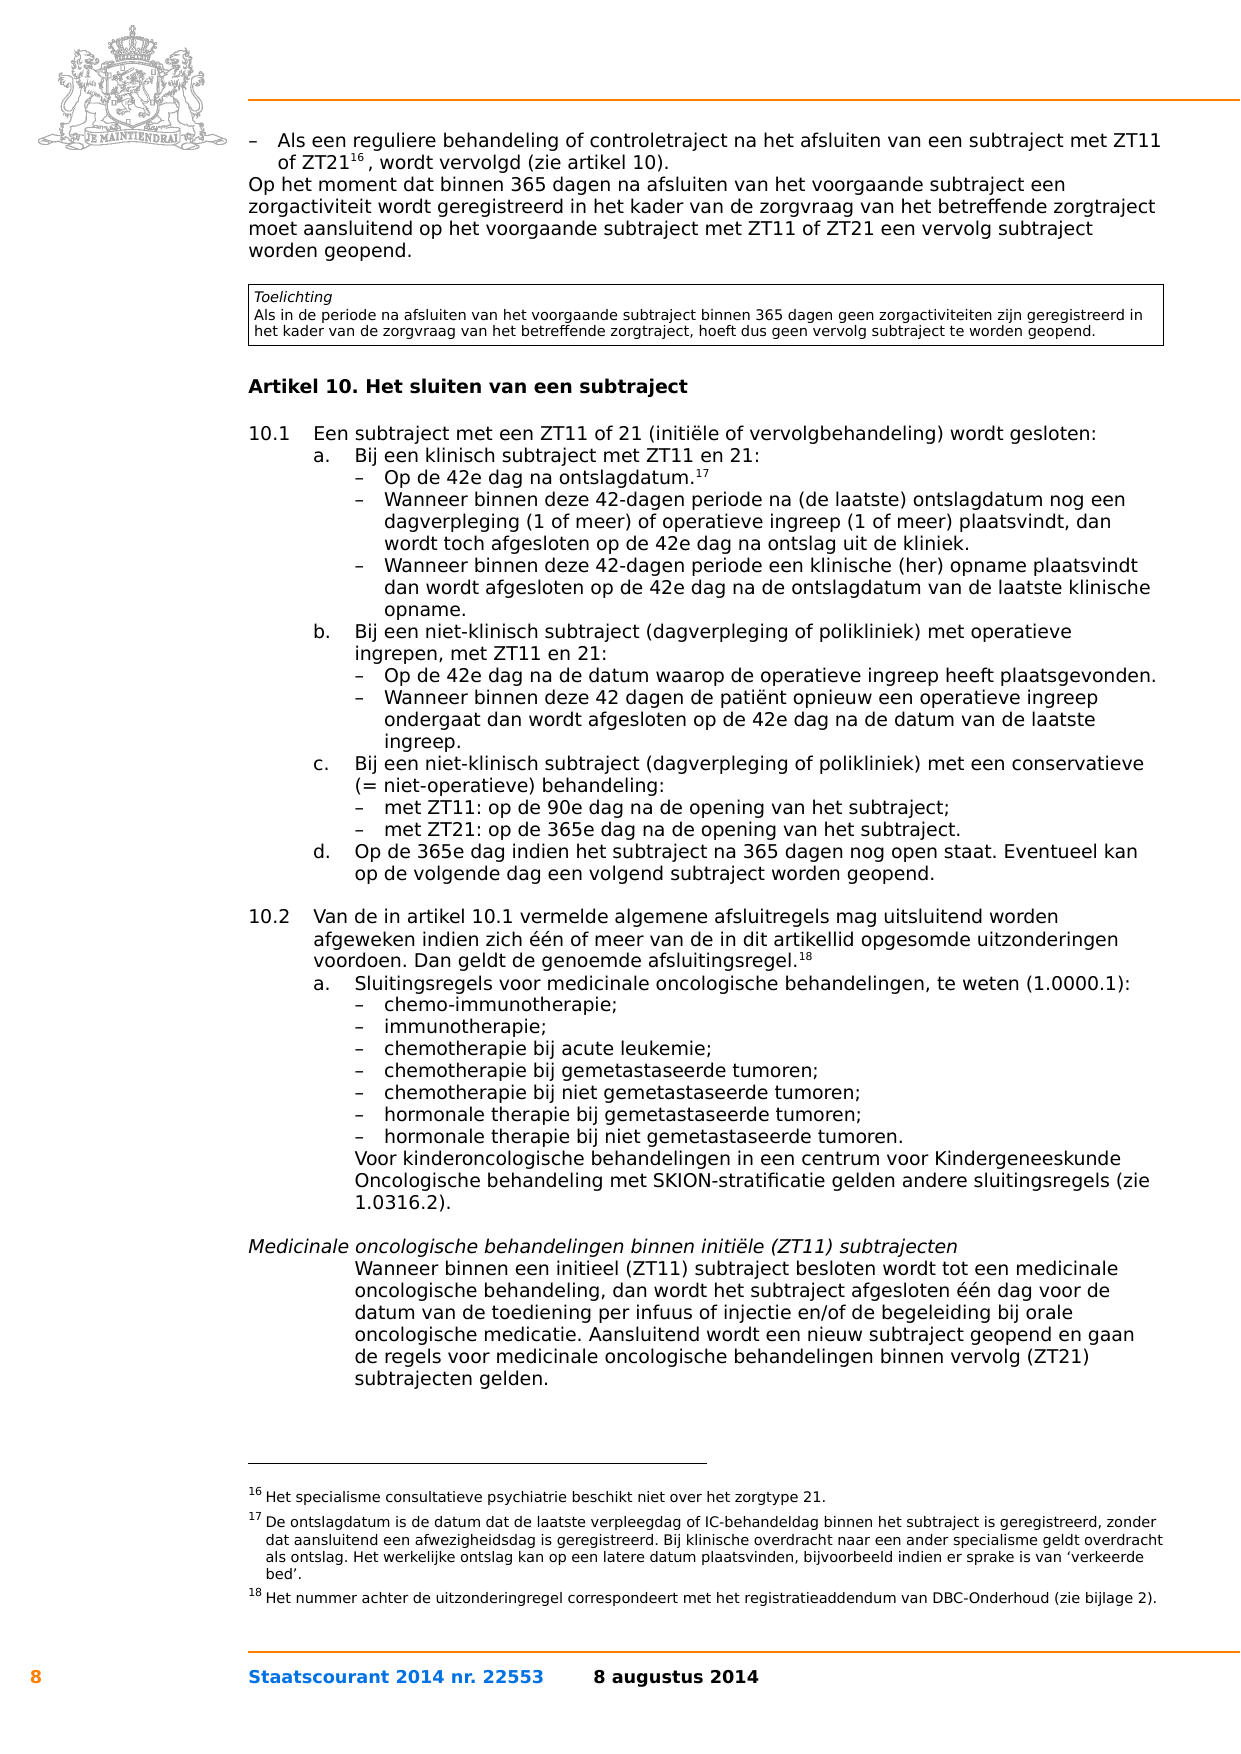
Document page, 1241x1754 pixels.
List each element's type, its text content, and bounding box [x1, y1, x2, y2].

table_cell Als in de periode na afsluiten van het voorgaande subtraject binnen 365 dagen geen zorgactiviteiten zijn geregistreerd in het kader van de zorgvraag van het betreffende zorgtraject, hoeft dus geen vervolg subtraject te worden geopend. [249, 306, 1163, 345]
text – chemotherapie bij gemetastaseerde tumoren; [354, 1060, 1163, 1082]
text – hormonale therapie bij niet gemetastaseerde tumoren. [354, 1126, 1163, 1148]
text – hormonale therapie bij gemetastaseerde tumoren; [354, 1104, 1163, 1126]
text De ontslagdatum is de datum dat de laatste verpleegdag of IC-behandeldag binnen het subtraject is geregistreerd, zonder dat aansluitend een afwezigheidsdag is geregistreerd. Bij klinische overdracht naar een ander specialisme geldt overdracht als ontslag. Het werkelijke ontslag kan op een latere datum plaatsvinden, bijvoorbeeld indien er sprake is van ‘verkeerde bed’. [248, 1510, 1163, 1583]
text – chemo-immunotherapie; [354, 994, 1163, 1016]
text – met ZT21: op de 365e dag na de opening van het subtraject. [354, 819, 1163, 841]
text c. Bij een niet-klinisch subtraject (dagverpleging of polikliniek) met een conservatieve (= niet-operatieve) behandeling: [313, 753, 1163, 797]
table_header Toelichting [249, 285, 1163, 306]
text d. Op de 365e dag indien het subtraject na 365 dagen nog open staat. Eventueel kan op de volgende dag een volgend subtraject worden geopend. [313, 841, 1163, 884]
text – Als een reguliere behandeling of controletraject na het afsluiten van een subtraject met ZT11 of ZT21, wordt vervolgd (zie artikel 10). [248, 130, 1163, 174]
text – chemotherapie bij acute leukemie; [354, 1038, 1163, 1060]
subtitle Medicinale oncologische behandelingen binnen initiële (ZT11) subtrajecten [248, 1236, 1163, 1258]
text Op het moment dat binnen 365 dagen na afsluiten van het voorgaande subtraject een zorgactiviteit wordt geregistreerd in het kader van de zorgvraag van het betreffende zorgtraject moet aansluitend op het voorgaande subtraject met ZT11 of ZT21 een vervolg subtraject worden geopend. [248, 174, 1163, 262]
text – immunotherapie; [354, 1016, 1163, 1038]
text – Wanneer binnen deze 42-dagen periode na (de laatste) ontslagdatum nog een dagverpleging (1 of meer) of operatieve ingreep (1 of meer) plaatsvindt, dan wordt toch afgesloten op de 42e dag na ontslag uit de kliniek. [354, 489, 1163, 555]
text a. Sluitingsregels voor medicinale oncologische behandelingen, te weten (1.0000.1): [313, 972, 1163, 994]
text a. Bij een klinisch subtraject met ZT11 en 21: [313, 445, 1163, 467]
text – Op de 42e dag na ontslagdatum. [354, 467, 1163, 489]
text 10.2 Van de in artikel 10.1 vermelde algemene afsluitregels mag uitsluitend worden afgeweken indien zich één of meer van de in dit artikellid opgesomde uitzonderingen voordoen. Dan geldt de genoemde afsluitingsregel. [248, 906, 1163, 972]
text Voor kinderoncologische behandelingen in een centrum voor Kindergeneeskunde Oncologische behandeling met SKION-stratificatie gelden andere sluitingsregels (zie 1.0316.2). [354, 1148, 1163, 1214]
text – Op de 42e dag na de datum waarop de operatieve ingreep heeft plaatsgevonden. [354, 665, 1163, 687]
text – met ZT11: op de 90e dag na de opening van het subtraject; [354, 797, 1163, 819]
text Het nummer achter de uitzonderingregel correspondeert met het registratieaddendum van DBC-Onderhoud (zie bijlage 2). [248, 1586, 1163, 1608]
picture [38, 25, 227, 150]
text – Wanneer binnen deze 42-dagen periode een klinische (her) opname plaatsvindt dan wordt afgesloten op de 42e dag na de ontslagdatum van de laatste klinische opname. [354, 555, 1163, 621]
text b. Bij een niet-klinisch subtraject (dagverpleging of polikliniek) met operatieve ingrepen, met ZT11 en 21: [313, 621, 1163, 665]
text 10.1 Een subtraject met een ZT11 of 21 (initiële of vervolgbehandeling) wordt gesloten: [248, 423, 1163, 445]
text Wanneer binnen een initieel (ZT11) subtraject besloten wordt tot een medicinale oncologische behandeling, dan wordt het subtraject afgesloten één dag voor de datum van de toediening per infuus of injectie en/of de begeleiding bij orale oncologische medicatie. Aansluitend wordt een nieuw subtraject geopend en gaan de regels voor medicinale oncologische behandelingen binnen vervolg (ZT21) subtrajecten gelden. [354, 1258, 1163, 1390]
subtitle Artikel 10. Het sluiten van een subtraject [248, 376, 1163, 398]
text – Wanneer binnen deze 42 dagen de patiënt opnieuw een operatieve ingreep ondergaat dan wordt afgesloten op de 42e dag na de datum van de laatste ingreep. [354, 687, 1163, 753]
text – chemotherapie bij niet gemetastaseerde tumoren; [354, 1082, 1163, 1104]
text Het specialisme consultatieve psychiatrie beschikt niet over het zorgtype 21. [248, 1485, 1163, 1507]
